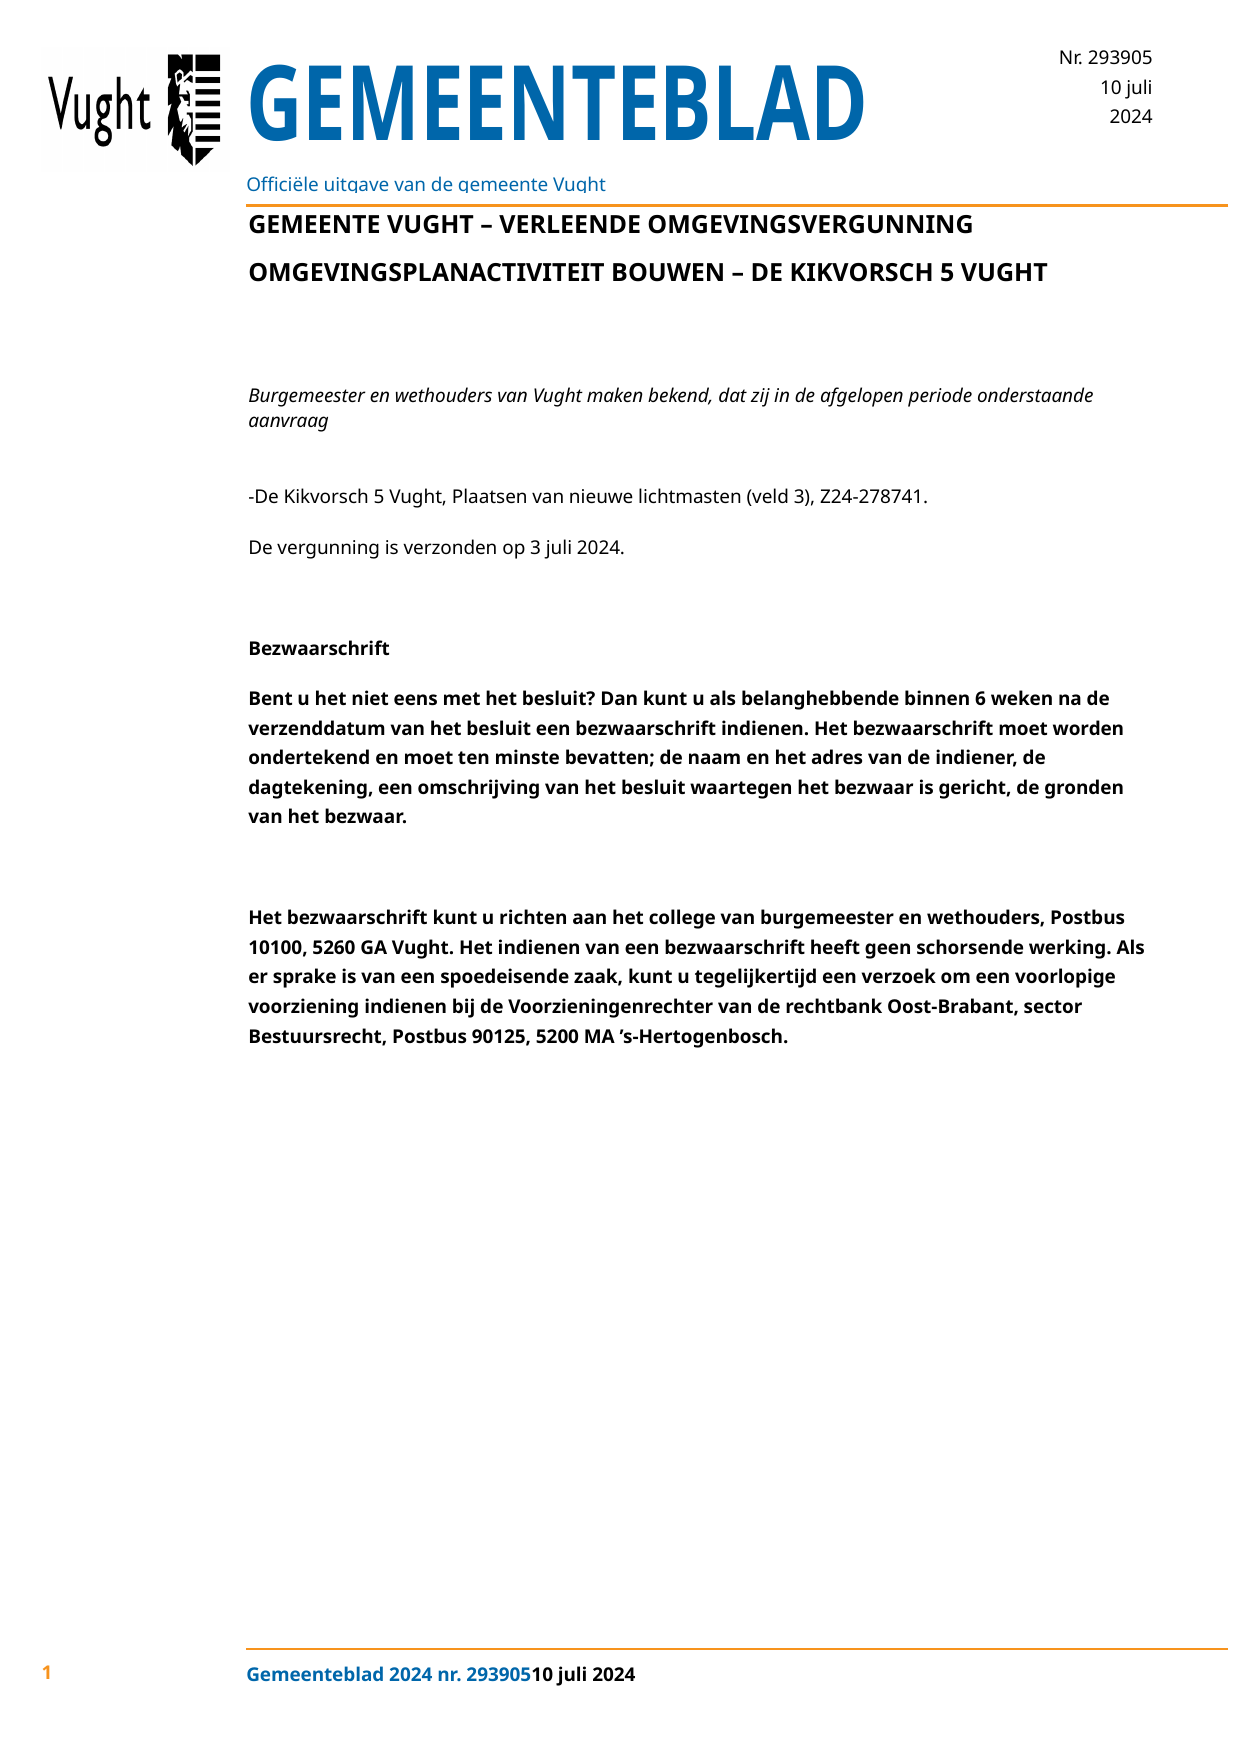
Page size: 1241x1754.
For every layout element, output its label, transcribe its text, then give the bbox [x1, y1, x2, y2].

text Het bezwaarschrift kunt u richten aan het college van burgemeester en wethouders, Postbus 10100, 5260 GA Vught. Het indienen van een bezwaarschrift heeft geen schorsende werking. Als er sprake is van een spoedeisende zaak, kunt u tegelijkertijd een verzoek om een voorlopige voorziening indienen bij de Voorzieningenrechter van de rechtbank Oost-Brabant, sector Bestuursrecht, Postbus 90125, 5200 MA ’s-Hertogenbosch. [248, 904, 1152, 1049]
picture [41, 47, 231, 172]
text -De Kikvorsch 5 Vught, Plaatsen van nieuwe lichtmasten (veld 3), Z24-278741. [248, 484, 1152, 509]
text Bezwaarschrift [248, 635, 1152, 661]
text De vergunning is verzonden op 3 juli 2024. [248, 534, 1152, 560]
text Burgemeester en wethouders van Vught maken bekend, dat zij in de afgelopen periode onderstaande aanvraag [248, 382, 1152, 433]
text Bent u het niet eens met het besluit? Dan kunt u als belanghebbende binnen 6 weken na de verzenddatum van het besluit een bezwaarschrift indienen. Het bezwaarschrift moet worden ondertekend en moet ten minste bevatten; de naam en het adres van de indiener, de dagtekening, een omschrijving van het besluit waartegen het bezwaar is gericht, de gronden van het bezwaar. [248, 685, 1152, 829]
text GEMEENTE VUGHT – VERLEENDE OMGEVINGSVERGUNNING OMGEVINGSPLANACTIVITEIT BOUWEN – DE KIKVORSCH 5 VUGHT [248, 207, 1152, 288]
